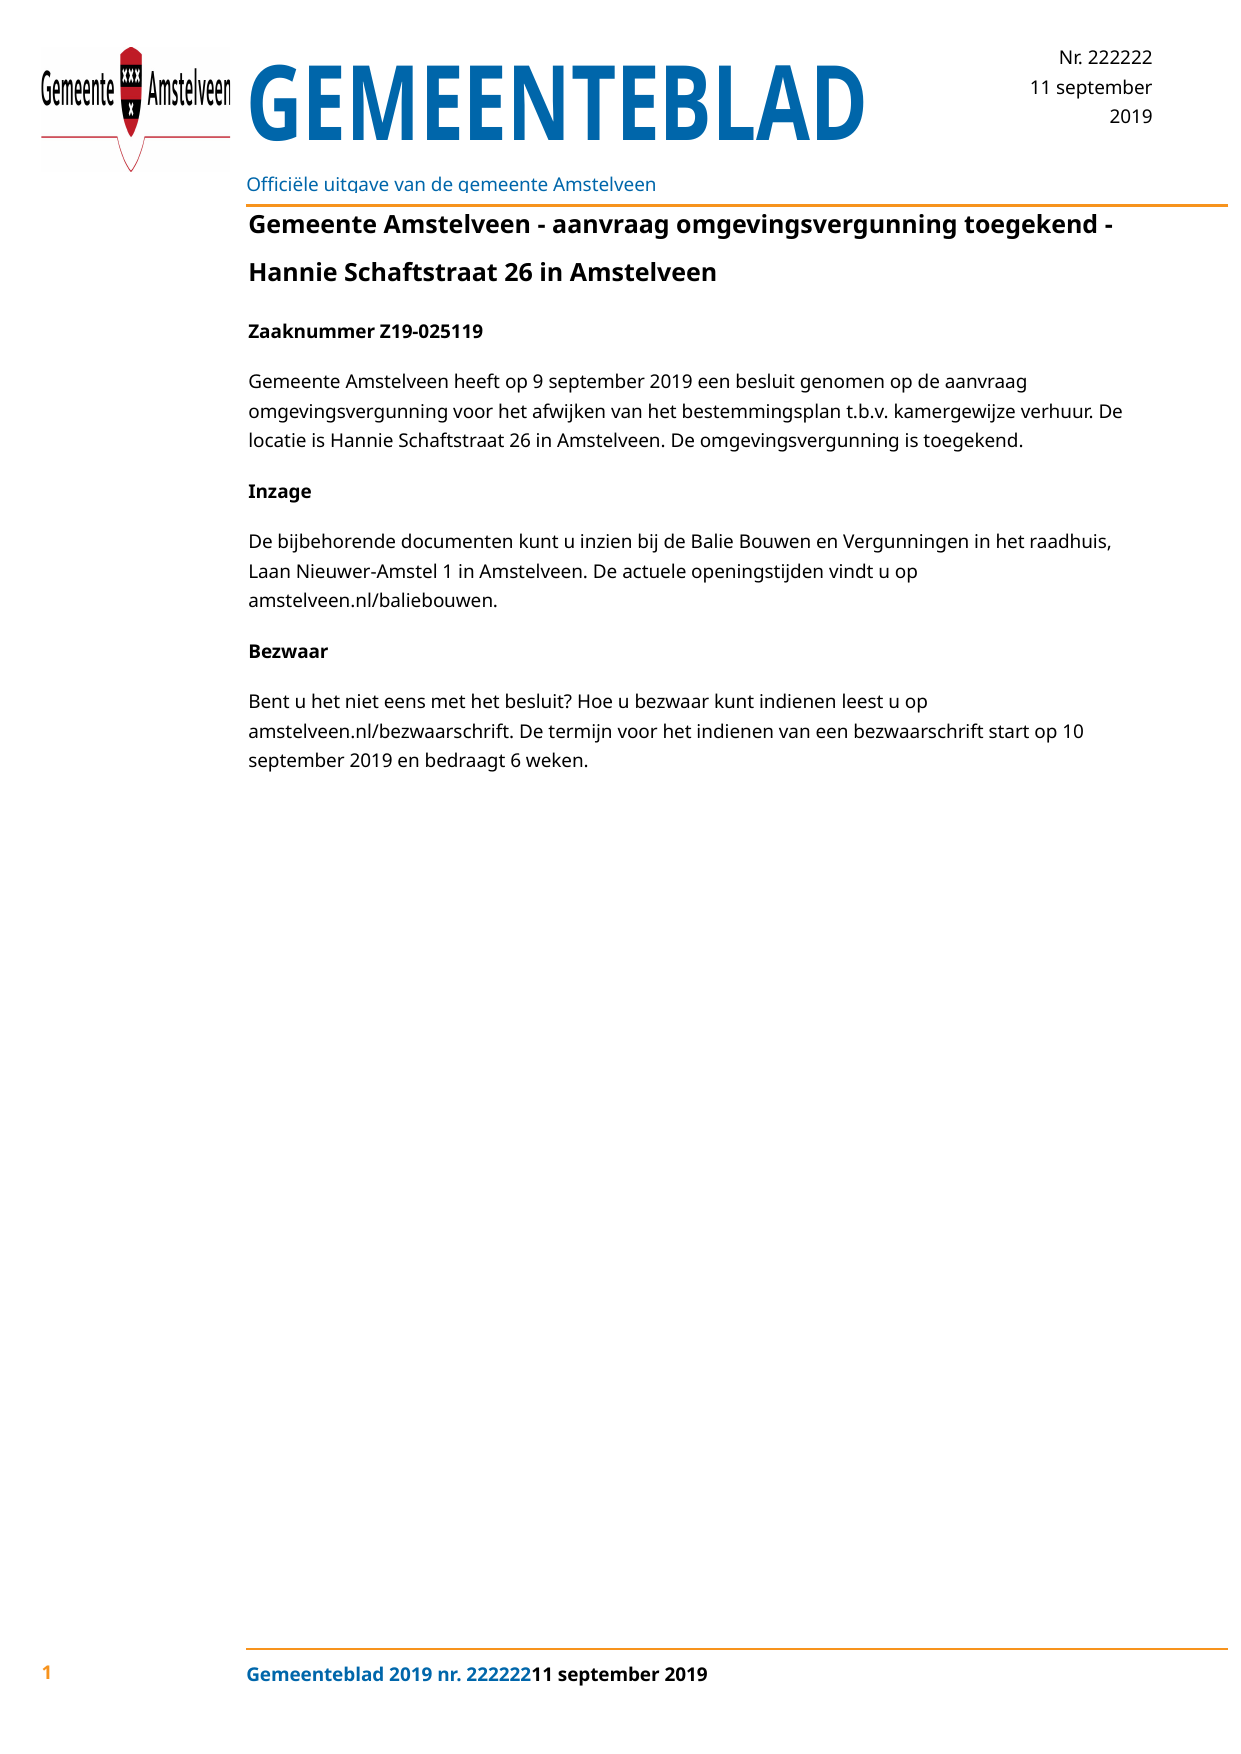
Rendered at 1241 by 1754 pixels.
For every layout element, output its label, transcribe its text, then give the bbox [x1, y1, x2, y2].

text De bijbehorende documenten kunt u inzien bij de Balie Bouwen en Vergunningen in het raadhuis, Laan Nieuwer-Amstel 1 in Amstelveen. De actuele openingstijden vindt u op amstelveen.nl/baliebouwen. [248, 528, 1152, 613]
picture [41, 47, 231, 172]
text Gemeente Amstelveen heeft op 9 september 2019 een besluit genomen op de aanvraag omgevingsvergunning voor het afwijken van het bestemmingsplan t.b.v. kamergewijze verhuur. De locatie is Hannie Schaftstraat 26 in Amstelveen. De omgevingsvergunning is toegekend. [248, 368, 1152, 453]
text Zaaknummer Z19-025119 [248, 318, 1152, 344]
text Bezwaar [248, 638, 1152, 664]
text Inzage [248, 478, 1152, 504]
text Gemeente Amstelveen - aanvraag omgevingsvergunning toegekend - Hannie Schaftstraat 26 in Amstelveen [248, 207, 1152, 288]
text Bent u het niet eens met het besluit? Hoe u bezwaar kunt indienen leest u op amstelveen.nl/bezwaarschrift. De termijn voor het indienen van een bezwaarschrift start op 10 september 2019 en bedraagt 6 weken. [248, 688, 1152, 773]
